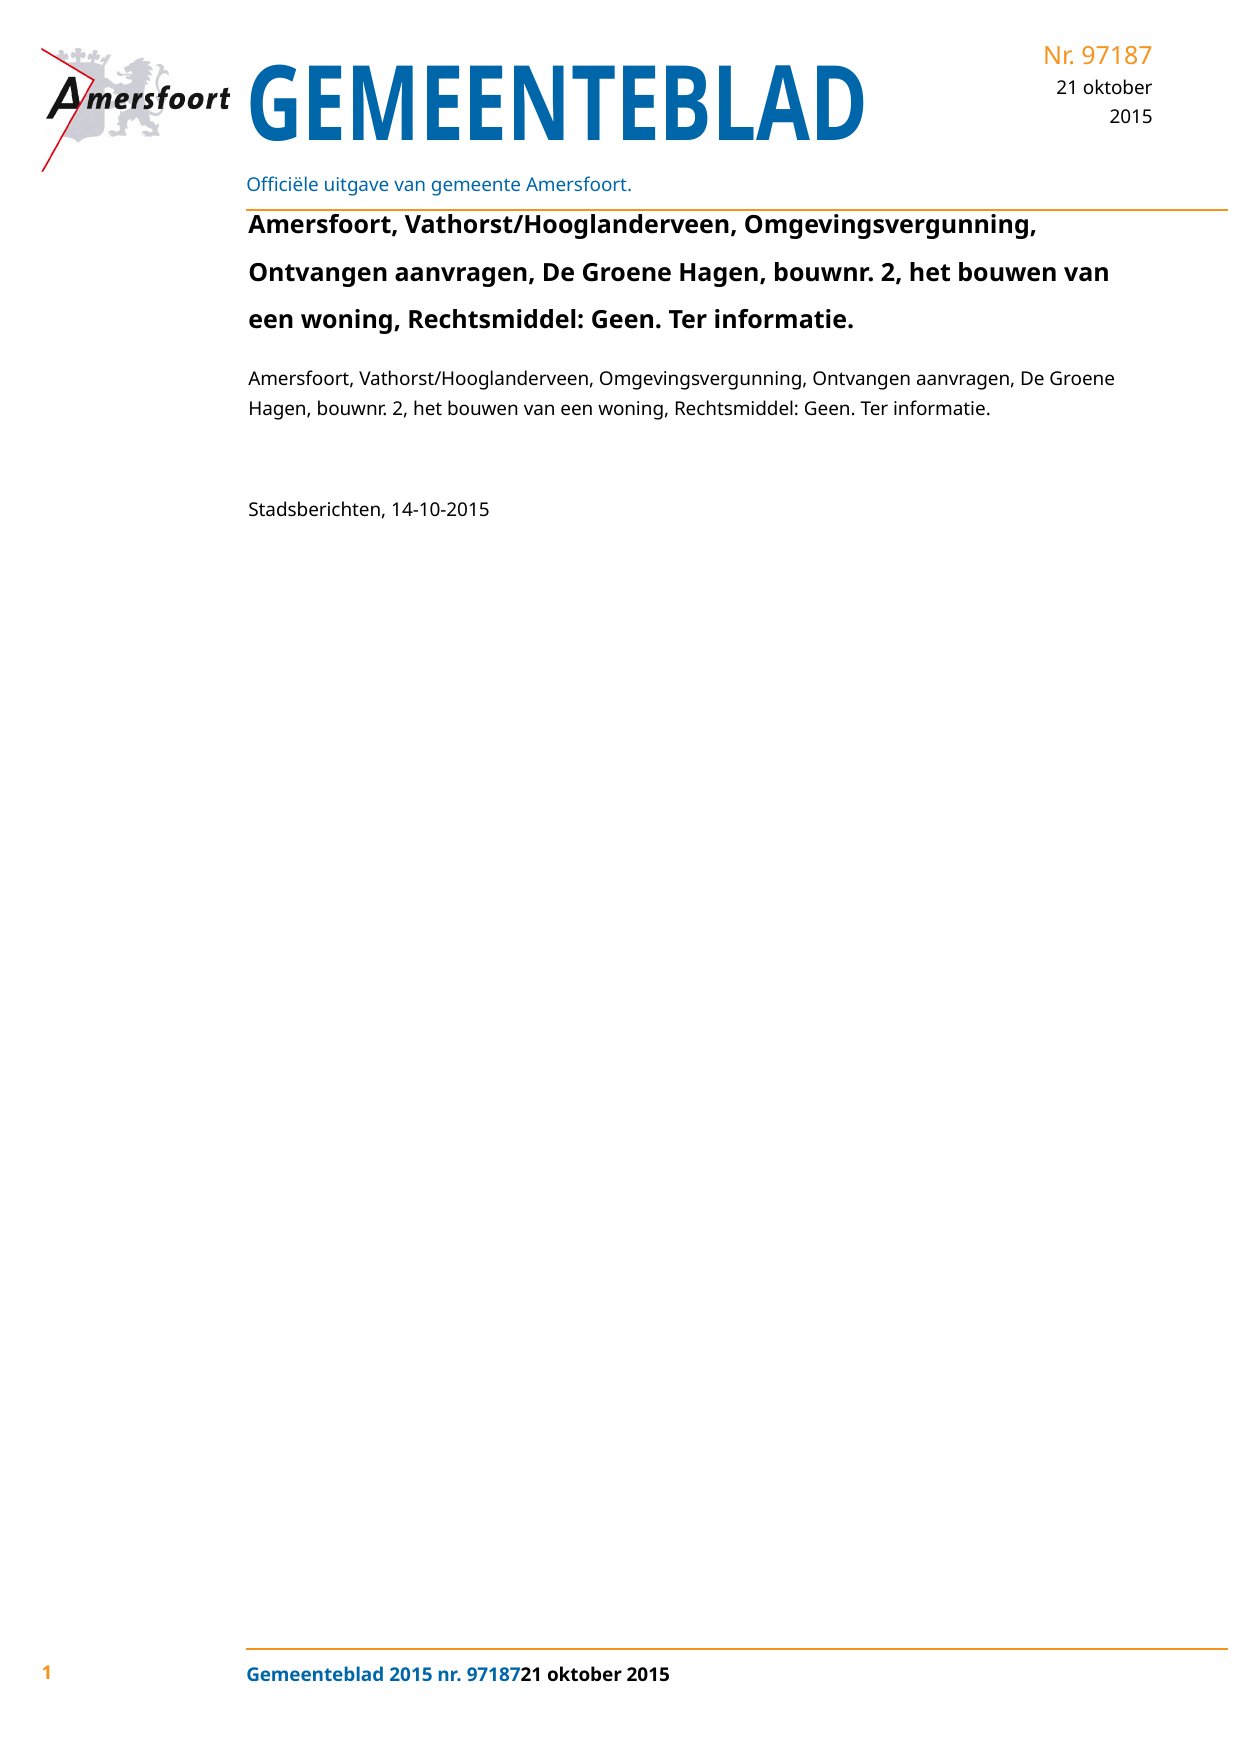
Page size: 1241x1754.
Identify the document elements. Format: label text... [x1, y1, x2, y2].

text Amersfoort, Vathorst/Hooglanderveen, Omgevingsvergunning, Ontvangen aanvragen, De Groene Hagen, bouwnr. 2, het bouwen van een woning, Rechtsmiddel: Geen. Ter informatie. [248, 211, 1152, 336]
text Stadsberichten, 14-10-2015 [248, 496, 1152, 522]
text Amersfoort, Vathorst/Hooglanderveen, Omgevingsvergunning, Ontvangen aanvragen, De Groene Hagen, bouwnr. 2, het bouwen van een woning, Rechtsmiddel: Geen. Ter informatie. [248, 366, 1152, 421]
picture [41, 47, 231, 172]
